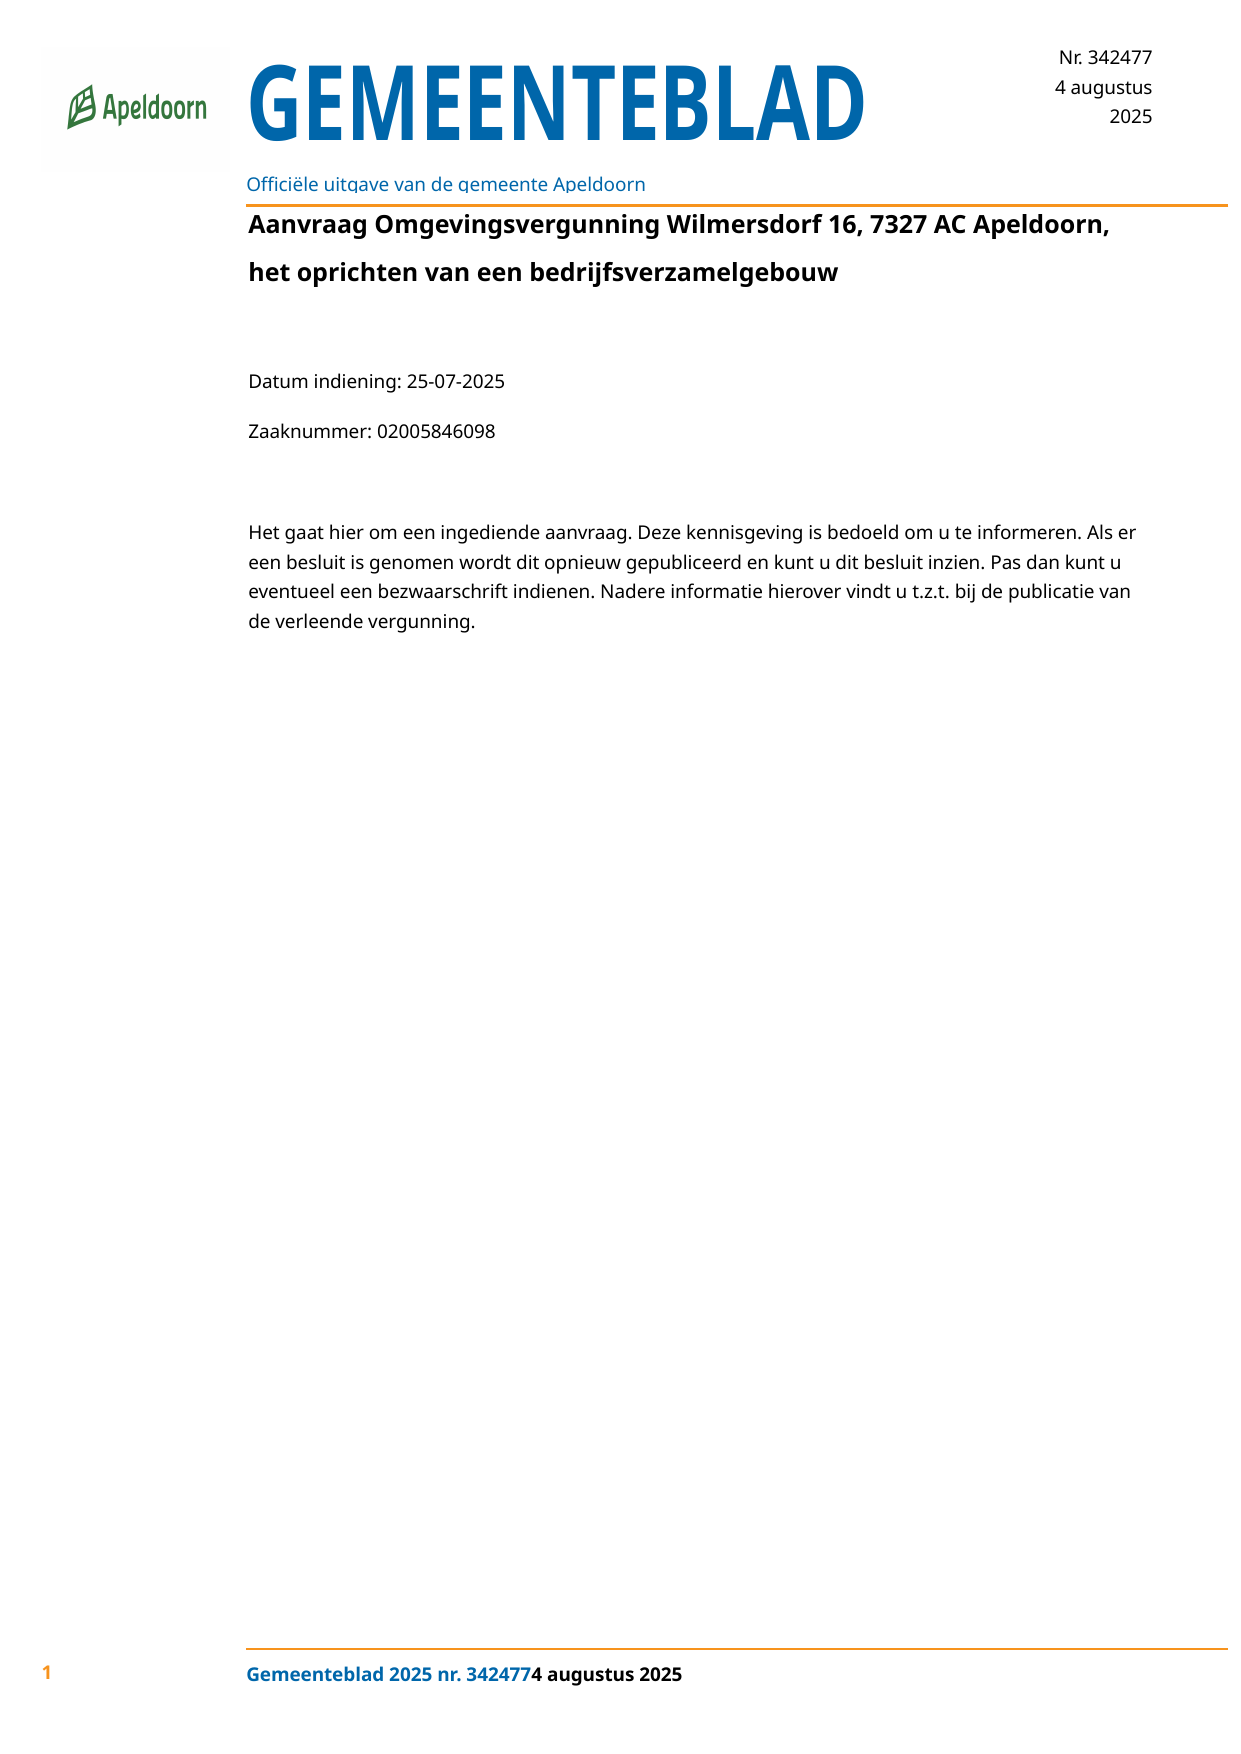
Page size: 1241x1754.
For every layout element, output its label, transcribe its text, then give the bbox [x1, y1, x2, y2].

text Datum indiening: 25-07-2025 [248, 368, 1152, 394]
text Aanvraag Omgevingsvergunning Wilmersdorf 16, 7327 AC Apeldoorn, het oprichten van een bedrijfsverzamelgebouw [248, 207, 1152, 288]
text Zaaknummer: 02005846098 [248, 419, 1152, 444]
text Het gaat hier om een ingediende aanvraag. Deze kennisgeving is bedoeld om u te informeren. Als er een besluit is genomen wordt dit opnieuw gepubliceerd en kunt u dit besluit inzien. Pas dan kunt u eventueel een bezwaarschrift indienen. Nadere informatie hierover vindt u t.z.t. bij de publicatie van de verleende vergunning. [248, 519, 1152, 634]
picture [41, 47, 231, 172]
